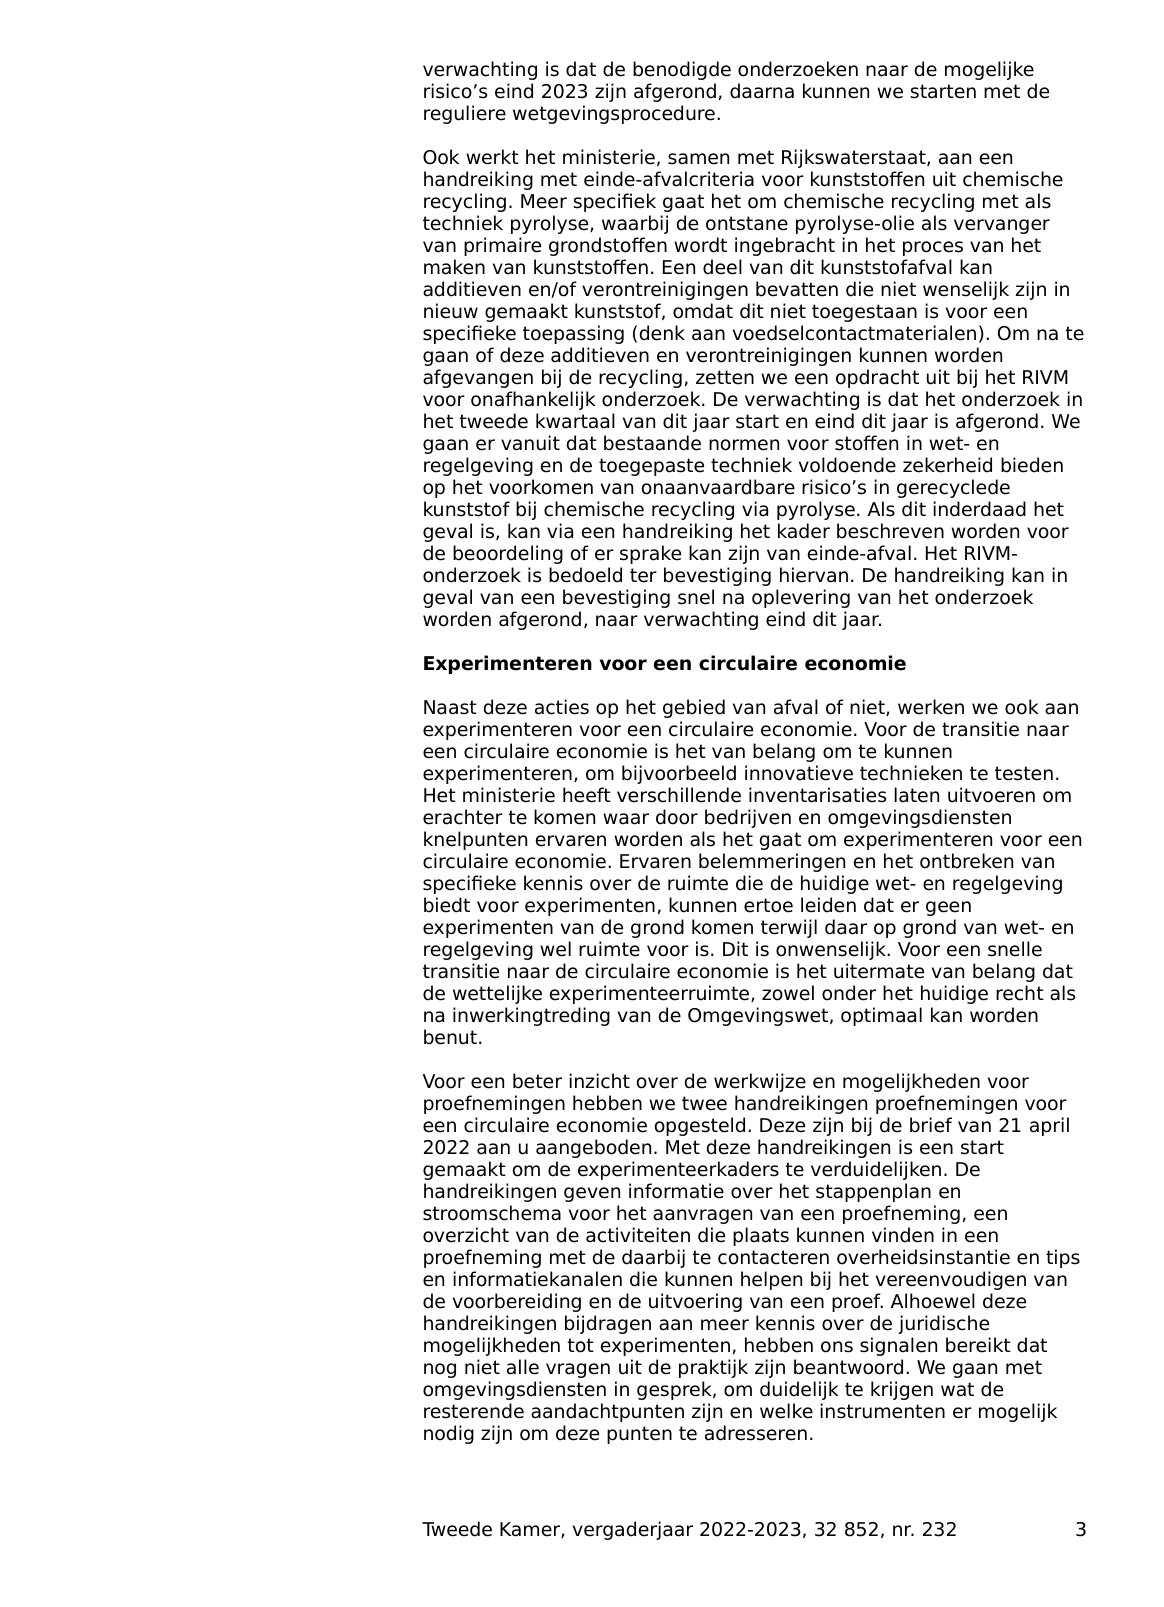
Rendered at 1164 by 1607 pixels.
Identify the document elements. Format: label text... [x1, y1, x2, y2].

subtitle Experimenteren voor een circulaire economie [422, 653, 1087, 675]
text Voor een beter inzicht over de werkwijze en mogelijkheden voor proefnemingen hebben we twee handreikingen proefnemingen voor een circulaire economie opgesteld. Deze zijn bij de brief van 21 april 2022 aan u aangeboden. Met deze handreikingen is een start gemaakt om de experimenteerkaders te verduidelijken. De handreikingen geven informatie over het stappenplan en stroomschema voor het aanvragen van een proefneming, een overzicht van de activiteiten die plaats kunnen vinden in een proefneming met de daarbij te contacteren overheidsinstantie en tips en informatiekanalen die kunnen helpen bij het vereenvoudigen van de voorbereiding en de uitvoering van een proef. Alhoewel deze handreikingen bijdragen aan meer kennis over de juridische mogelijkheden tot experimenten, hebben ons signalen bereikt dat nog niet alle vragen uit de praktijk zijn beantwoord. We gaan met omgevingsdiensten in gesprek, om duidelijk te krijgen wat de resterende aandachtpunten zijn en welke instrumenten er mogelijk nodig zijn om deze punten te adresseren. [422, 1071, 1087, 1444]
text Ook werkt het ministerie, samen met Rijkswaterstaat, aan een handreiking met einde-afvalcriteria voor kunststoffen uit chemische recycling. Meer specifiek gaat het om chemische recycling met als techniek pyrolyse, waarbij de ontstane pyrolyse-olie als vervanger van primaire grondstoffen wordt ingebracht in het proces van het maken van kunststoffen. Een deel van dit kunststofafval kan additieven en/of verontreinigingen bevatten die niet wenselijk zijn in nieuw gemaakt kunststof, omdat dit niet toegestaan is voor een specifieke toepassing (denk aan voedselcontactmaterialen). Om na te gaan of deze additieven en verontreinigingen kunnen worden afgevangen bij de recycling, zetten we een opdracht uit bij het RIVM voor onafhankelijk onderzoek. De verwachting is dat het onderzoek in het tweede kwartaal van dit jaar start en eind dit jaar is afgerond. We gaan er vanuit dat bestaande normen voor stoffen in wet- en regelgeving en de toegepaste techniek voldoende zekerheid bieden op het voorkomen van onaanvaardbare risico’s in gerecyclede kunststof bij chemische recycling via pyrolyse. Als dit inderdaad het geval is, kan via een handreiking het kader beschreven worden voor de beoordeling of er sprake kan zijn van einde-afval. Het RIVM-onderzoek is bedoeld ter bevestiging hiervan. De handreiking kan in geval van een bevestiging snel na oplevering van het onderzoek worden afgerond, naar verwachting eind dit jaar. [422, 147, 1087, 631]
text Naast deze acties op het gebied van afval of niet, werken we ook aan experimenteren voor een circulaire economie. Voor de transitie naar een circulaire economie is het van belang om te kunnen experimenteren, om bijvoorbeeld innovatieve technieken te testen. Het ministerie heeft verschillende inventarisaties laten uitvoeren om erachter te komen waar door bedrijven en omgevingsdiensten knelpunten ervaren worden als het gaat om experimenteren voor een circulaire economie. Ervaren belemmeringen en het ontbreken van specifieke kennis over de ruimte die de huidige wet- en regelgeving biedt voor experimenten, kunnen ertoe leiden dat er geen experimenten van de grond komen terwijl daar op grond van wet- en regelgeving wel ruimte voor is. Dit is onwenselijk. Voor een snelle transitie naar de circulaire economie is het uitermate van belang dat de wettelijke experimenteerruimte, zowel onder het huidige recht als na inwerkingtreding van de Omgevingswet, optimaal kan worden benut. [422, 697, 1087, 1049]
text verwachting is dat de benodigde onderzoeken naar de mogelijke risico’s eind 2023 zijn afgerond, daarna kunnen we starten met de reguliere wetgevingsprocedure. [422, 59, 1087, 125]
